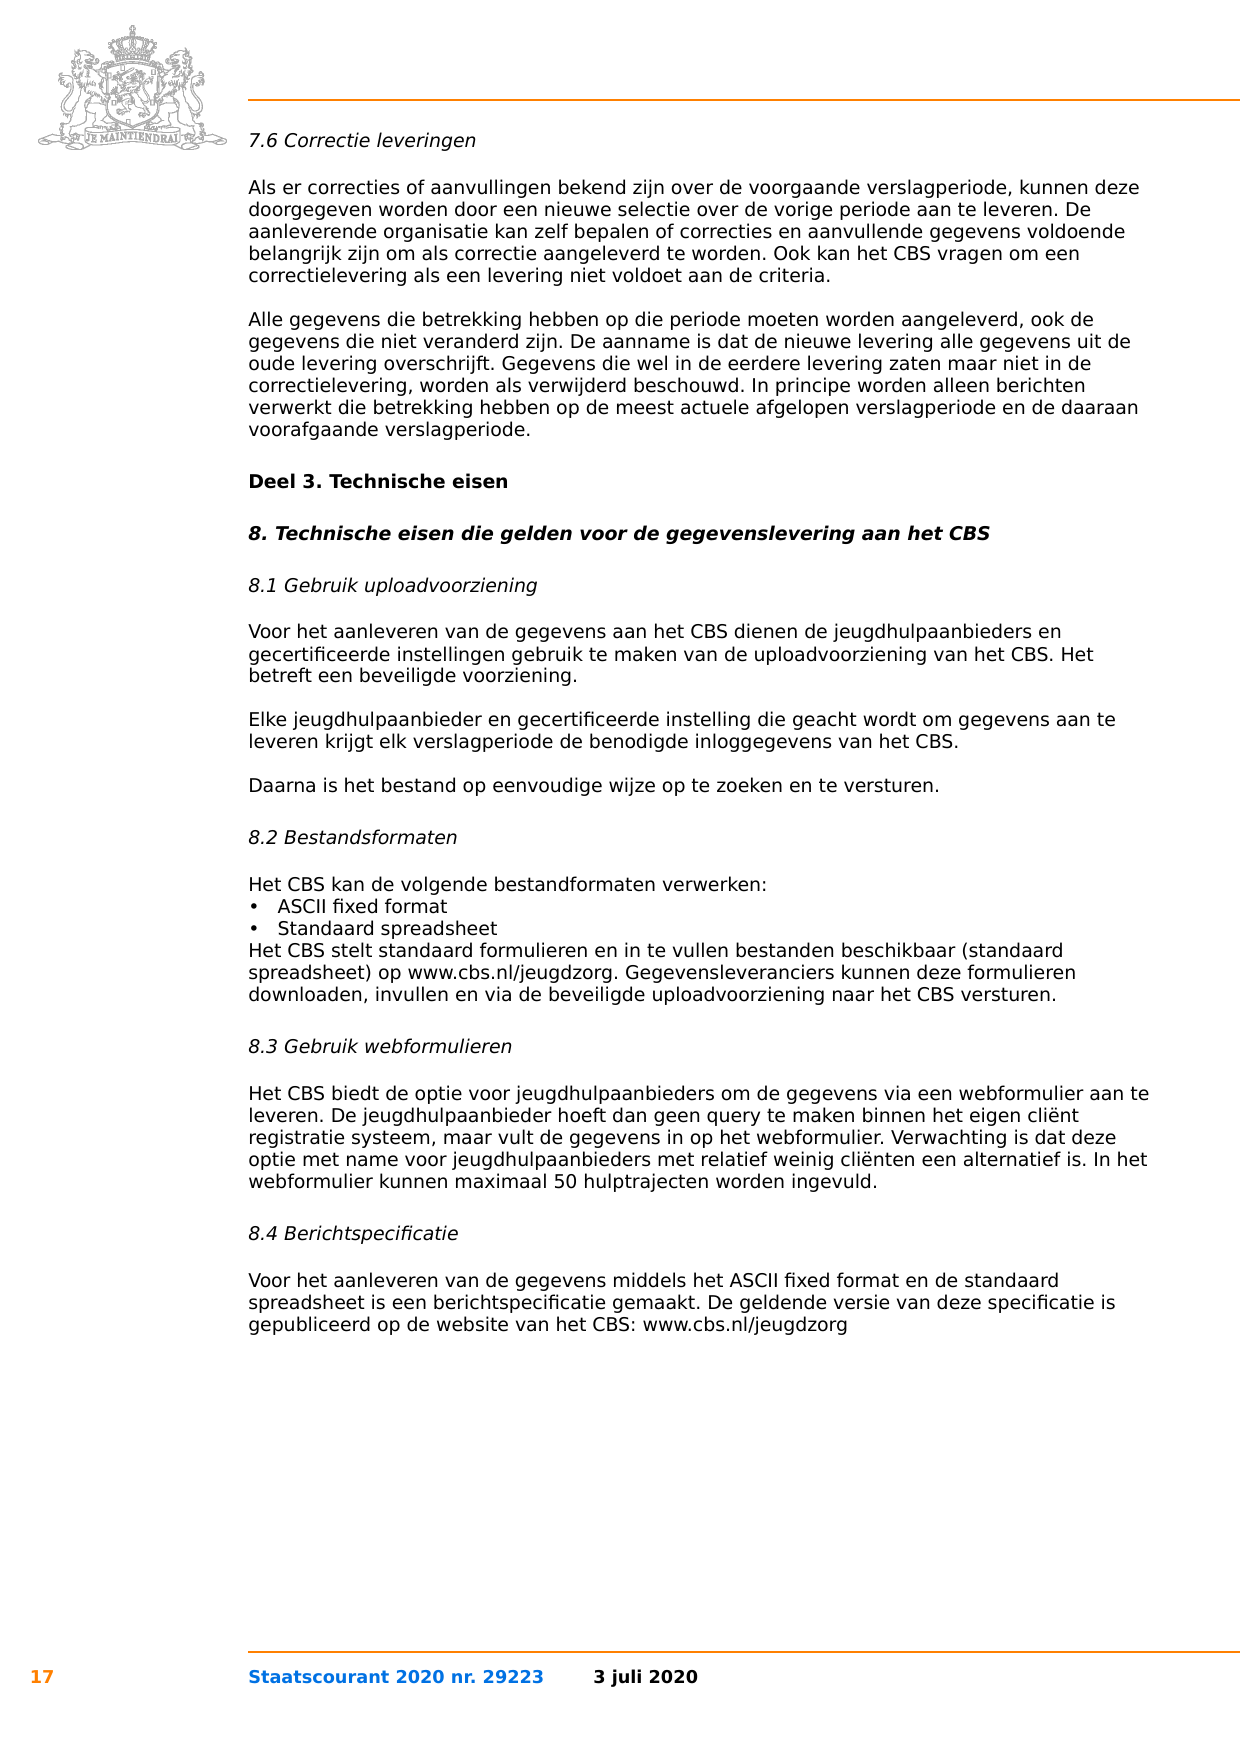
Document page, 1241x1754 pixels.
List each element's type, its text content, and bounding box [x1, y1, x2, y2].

text Daarna is het bestand op eenvoudige wijze op te zoeken en te versturen. [248, 775, 1163, 797]
subtitle Deel 3. Technische eisen [248, 471, 1163, 492]
text Het CBS kan de volgende bestandformaten verwerken: [248, 874, 1163, 896]
subtitle 8.3 Gebruik webformulieren [248, 1036, 1163, 1058]
text Voor het aanleveren van de gegevens aan het CBS dienen de jeugdhulpaanbieders en gecertificeerde instellingen gebruik te maken van de uploadvoorziening van het CBS. Het betreft een beveiligde voorziening. [248, 621, 1163, 687]
subtitle 8.4 Berichtspecificatie [248, 1223, 1163, 1245]
text Voor het aanleveren van de gegevens middels het ASCII fixed format en de standaard spreadsheet is een berichtspecificatie gemaakt. De geldende versie van deze specificatie is gepubliceerd op de website van het CBS: www.cbs.nl/jeugdzorg [248, 1270, 1163, 1336]
text • Standaard spreadsheet [248, 918, 1163, 940]
text • ASCII fixed format [248, 896, 1163, 918]
subtitle 7.6 Correctie leveringen [248, 130, 1163, 152]
subtitle 8. Technische eisen die gelden voor de gegevenslevering aan het CBS [248, 522, 1163, 544]
picture [38, 25, 227, 150]
text Elke jeugdhulpaanbieder en gecertificeerde instelling die geacht wordt om gegevens aan te leveren krijgt elk verslagperiode de benodigde inloggegevens van het CBS. [248, 709, 1163, 753]
subtitle 8.1 Gebruik uploadvoorziening [248, 574, 1163, 596]
subtitle 8.2 Bestandsformaten [248, 827, 1163, 849]
text Het CBS stelt standaard formulieren en in te vullen bestanden beschikbaar (standaard spreadsheet) op www.cbs.nl/jeugdzorg. Gegevensleveranciers kunnen deze formulieren downloaden, invullen en via de beveiligde uploadvoorziening naar het CBS versturen. [248, 940, 1163, 1006]
text Het CBS biedt de optie voor jeugdhulpaanbieders om de gegevens via een webformulier aan te leveren. De jeugdhulpaanbieder hoeft dan geen query te maken binnen het eigen cliënt registratie systeem, maar vult de gegevens in op het webformulier. Verwachting is dat deze optie met name voor jeugdhulpaanbieders met relatief weinig cliënten een alternatief is. In het webformulier kunnen maximaal 50 hulptrajecten worden ingevuld. [248, 1083, 1163, 1193]
text Als er correcties of aanvullingen bekend zijn over de voorgaande verslagperiode, kunnen deze doorgegeven worden door een nieuwe selectie over de vorige periode aan te leveren. De aanleverende organisatie kan zelf bepalen of correcties en aanvullende gegevens voldoende belangrijk zijn om als correctie aangeleverd te worden. Ook kan het CBS vragen om een correctielevering als een levering niet voldoet aan de criteria. [248, 177, 1163, 287]
text Alle gegevens die betrekking hebben op die periode moeten worden aangeleverd, ook de gegevens die niet veranderd zijn. De aanname is dat de nieuwe levering alle gegevens uit de oude levering overschrijft. Gegevens die wel in de eerdere levering zaten maar niet in de correctielevering, worden als verwijderd beschouwd. In principe worden alleen berichten verwerkt die betrekking hebben op de meest actuele afgelopen verslagperiode en de daaraan voorafgaande verslagperiode. [248, 309, 1163, 441]
